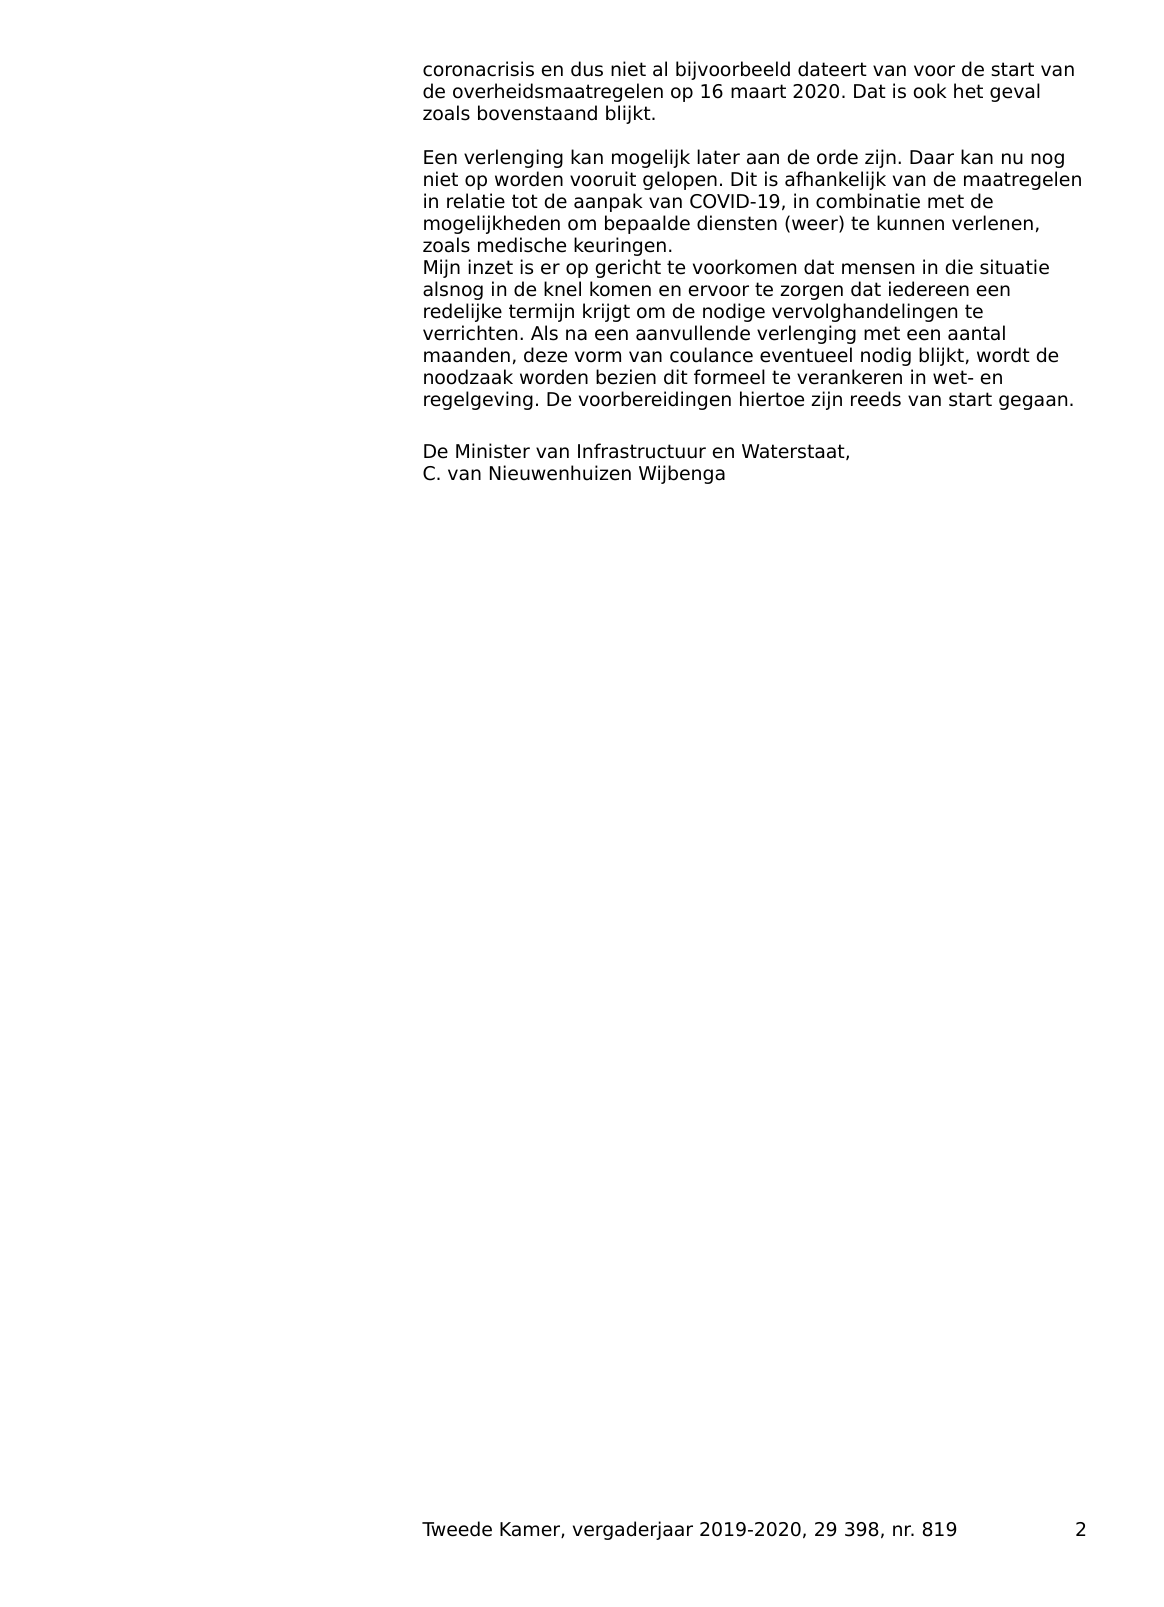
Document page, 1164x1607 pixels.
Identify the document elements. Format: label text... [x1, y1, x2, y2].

text Mijn inzet is er op gericht te voorkomen dat mensen in die situatie alsnog in de knel komen en ervoor te zorgen dat iedereen een redelijke termijn krijgt om de nodige vervolghandelingen te verrichten. Als na een aanvullende verlenging met een aantal maanden, deze vorm van coulance eventueel nodig blijkt, wordt de noodzaak worden bezien dit formeel te verankeren in wet- en regelgeving. De voorbereidingen hiertoe zijn reeds van start gegaan. [422, 257, 1087, 411]
text Een verlenging kan mogelijk later aan de orde zijn. Daar kan nu nog niet op worden vooruit gelopen. Dit is afhankelijk van de maatregelen in relatie tot de aanpak van COVID-19, in combinatie met de mogelijkheden om bepaalde diensten (weer) te kunnen verlenen, zoals medische keuringen. [422, 147, 1087, 257]
text De Minister van Infrastructuur en Waterstaat, C. van Nieuwenhuizen Wijbenga [422, 441, 1087, 485]
text coronacrisis en dus niet al bijvoorbeeld dateert van voor de start van de overheidsmaatregelen op 16 maart 2020. Dat is ook het geval zoals bovenstaand blijkt. [422, 59, 1087, 125]
